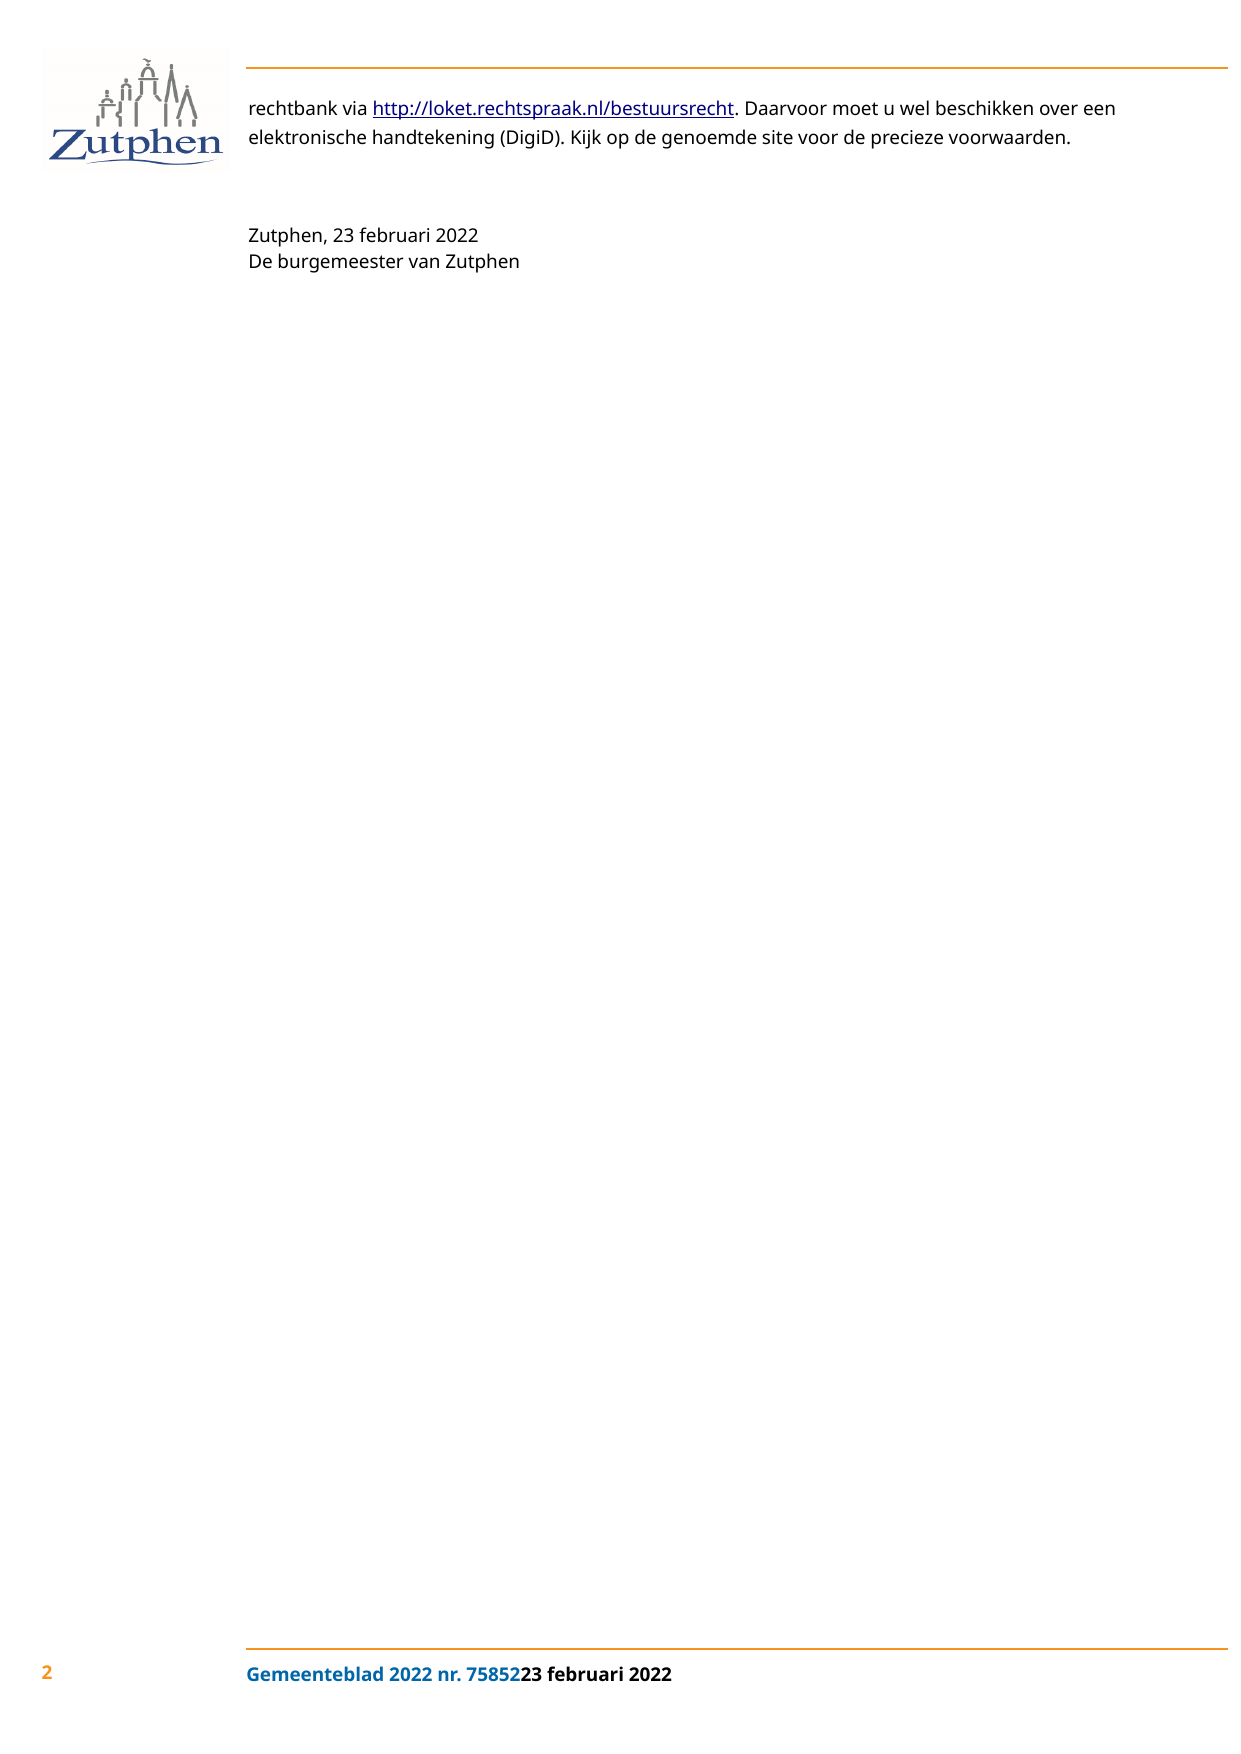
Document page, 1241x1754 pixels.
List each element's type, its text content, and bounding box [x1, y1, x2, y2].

text Zutphen, 23 februari 2022 [248, 223, 1152, 248]
text De burgemeester van Zutphen [248, 248, 1152, 274]
text rechtbank via http://loket.rechtspraak.nl/bestuursrecht. Daarvoor moet u wel beschikken over een elektronische handtekening (DigiD). Kijk op de genoemde site voor de precieze voorwaarden. [248, 95, 1152, 150]
picture [41, 47, 231, 172]
